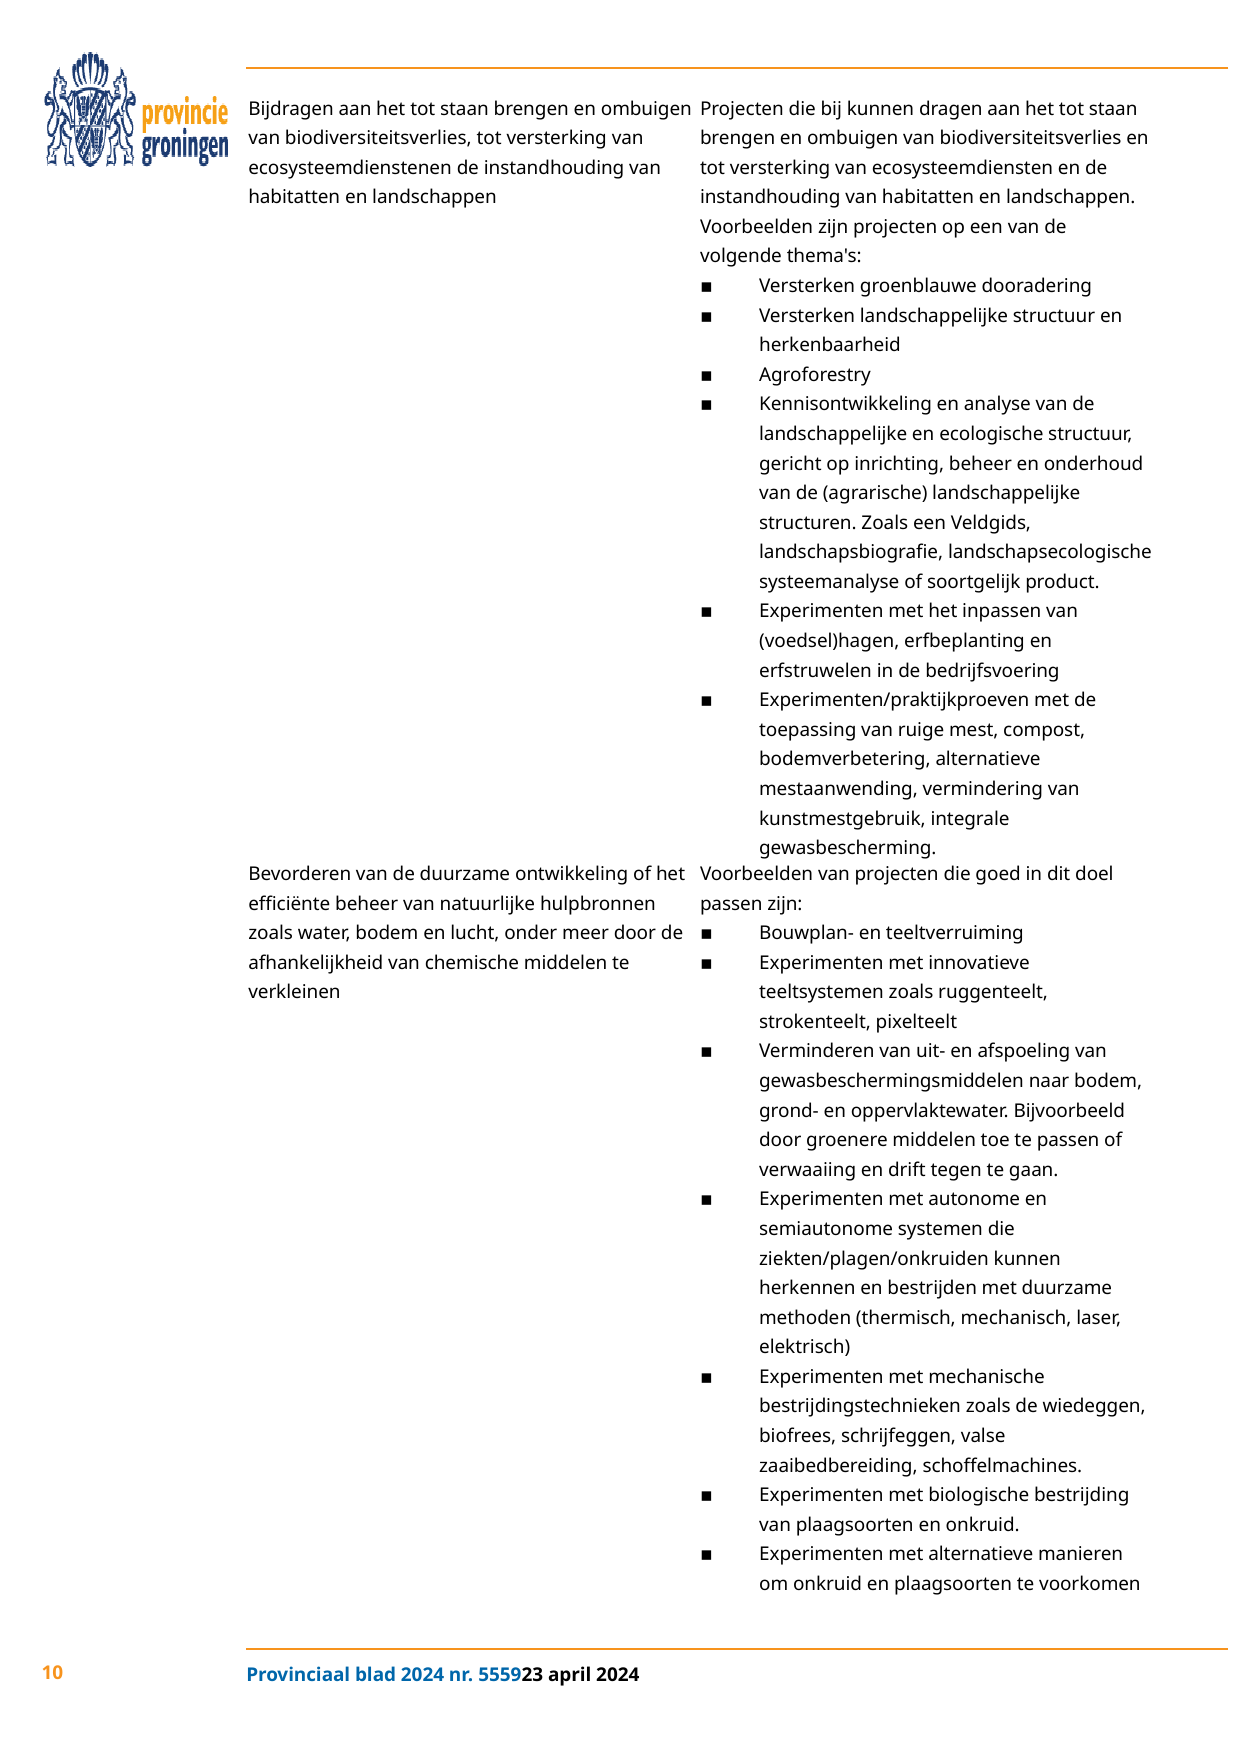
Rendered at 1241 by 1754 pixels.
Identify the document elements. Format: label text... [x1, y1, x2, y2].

table_cell Bevorderen van de duurzame ontwikkeling of het efficiënte beheer van natuurlijke hulpbronnen zoals water, bodem en lucht, onder meer door de afhankelijkheid van chemische middelen te verkleinen [248, 860, 700, 1596]
picture [41, 47, 231, 172]
table_cell Voorbeelden van projecten die goed in dit doel passen zijn: Bouwplan- en teeltverruiming Experimenten met innovatieve teeltsystemen zoals ruggenteelt, strokenteelt, pixelteelt Verminderen van uit- en afspoeling van gewasbeschermingsmiddelen naar bodem, grond- en oppervlaktewater. Bijvoorbeeld door groenere middelen toe te passen of verwaaiing en drift tegen te gaan. Experimenten met autonome en semiautonome systemen die ziekten/plagen/onkruiden kunnen herkennen en bestrijden met duurzame methoden (thermisch, mechanisch, laser, elektrisch) Experimenten met mechanische bestrijdingstechnieken zoals de wiedeggen, biofrees, schrijfeggen, valse zaaibedbereiding, schoffelmachines. Experimenten met biologische bestrijding van plaagsoorten en onkruid. Experimenten met alternatieve manieren om onkruid en plaagsoorten te voorkomen [700, 860, 1152, 1596]
table_cell Projecten die bij kunnen dragen aan het tot staan brengen en ombuigen van biodiversiteitsverlies en tot versterking van ecosysteemdiensten en de instandhouding van habitatten en landschappen. Voorbeelden zijn projecten op een van de volgende thema's: Versterken groenblauwe dooradering Versterken landschappelijke structuur en herkenbaarheid Agroforestry Kennisontwikkeling en analyse van de landschappelijke en ecologische structuur, gericht op inrichting, beheer en onderhoud van de (agrarische) landschappelijke structuren. Zoals een Veldgids, landschapsbiografie, landschapsecologische systeemanalyse of soortgelijk product. Experimenten met het inpassen van (voedsel)hagen, erfbeplanting en erfstruwelen in de bedrijfsvoering Experimenten/praktijkproeven met de toepassing van ruige mest, compost, bodemverbetering, alternatieve mestaanwending, vermindering van kunstmestgebruik, integrale gewasbescherming. [700, 95, 1152, 860]
table_cell Bijdragen aan het tot staan brengen en ombuigen van biodiversiteitsverlies, tot versterking van ecosysteemdienstenen de instandhouding van habitatten en landschappen [248, 95, 700, 860]
